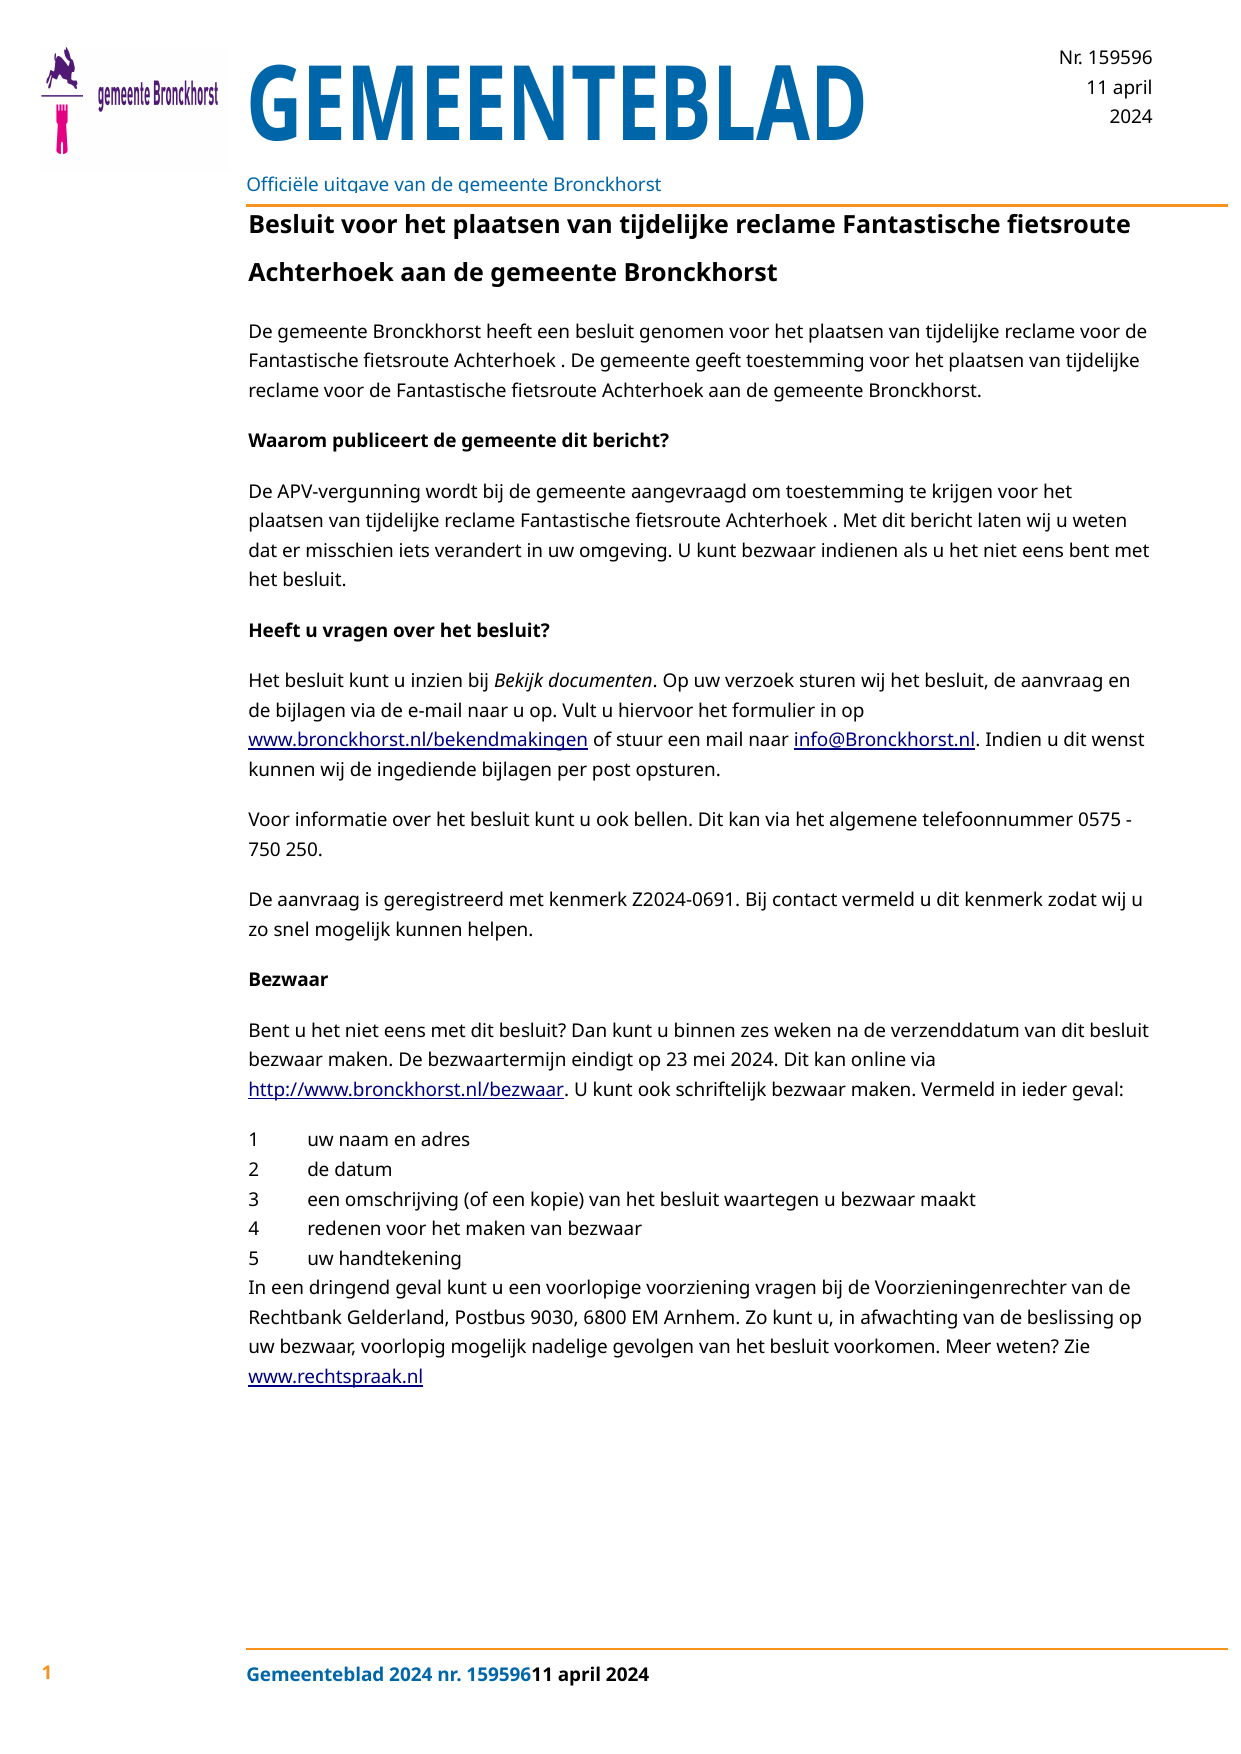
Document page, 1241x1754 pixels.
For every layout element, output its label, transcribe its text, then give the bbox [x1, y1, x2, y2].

text De APV-vergunning wordt bij de gemeente aangevraagd om toestemming te krijgen voor het plaatsen van tijdelijke reclame Fantastische fietsroute Achterhoek . Met dit bericht laten wij u weten dat er misschien iets verandert in uw omgeving. U kunt bezwaar indienen als u het niet eens bent met het besluit. [248, 478, 1152, 592]
list de datum [248, 1156, 1152, 1182]
text Voor informatie over het besluit kunt u ook bellen. Dit kan via het algemene telefoonnummer 0575 - 750 250. [248, 807, 1152, 862]
list uw naam en adres [248, 1127, 1152, 1152]
list uw handtekening [248, 1245, 1152, 1271]
text De gemeente Bronckhorst heeft een besluit genomen voor het plaatsen van tijdelijke reclame voor de Fantastische fietsroute Achterhoek . De gemeente geeft toestemming voor het plaatsen van tijdelijke reclame voor de Fantastische fietsroute Achterhoek aan de gemeente Bronckhorst. [248, 318, 1152, 403]
list redenen voor het maken van bezwaar [248, 1215, 1152, 1241]
text Besluit voor het plaatsen van tijdelijke reclame Fantastische fietsroute Achterhoek aan de gemeente Bronckhorst [248, 207, 1152, 288]
text Bent u het niet eens met dit besluit? Dan kunt u binnen zes weken na de verzenddatum van dit besluit bezwaar maken. De bezwaartermijn eindigt op 23 mei 2024. Dit kan online via http://www.bronckhorst.nl/bezwaar. U kunt ook schriftelijk bezwaar maken. Vermeld in ieder geval: [248, 1017, 1152, 1102]
picture [41, 47, 231, 172]
text Heeft u vragen over het besluit? [248, 617, 1152, 643]
text De aanvraag is geregistreerd met kenmerk Z2024-0691. Bij contact vermeld u dit kenmerk zodat wij u zo snel mogelijk kunnen helpen. [248, 887, 1152, 942]
text Bezwaar [248, 967, 1152, 992]
list een omschrijving (of een kopie) van het besluit waartegen u bezwaar maakt [248, 1186, 1152, 1212]
text Het besluit kunt u inzien bij Bekijk documenten. Op uw verzoek sturen wij het besluit, de aanvraag en de bijlagen via de e-mail naar u op. Vult u hiervoor het formulier in op www.bronckhorst.nl/bekendmakingen of stuur een mail naar info@Bronckhorst.nl. Indien u dit wenst kunnen wij de ingediende bijlagen per post opsturen. [248, 667, 1152, 782]
text Waarom publiceert de gemeente dit bericht? [248, 427, 1152, 453]
text In een dringend geval kunt u een voorlopige voorziening vragen bij de Voorzieningenrechter van de Rechtbank Gelderland, Postbus 9030, 6800 EM Arnhem. Zo kunt u, in afwachting van de beslissing op uw bezwaar, voorlopig mogelijk nadelige gevolgen van het besluit voorkomen. Meer weten? Zie www.rechtspraak.nl [248, 1274, 1152, 1389]
